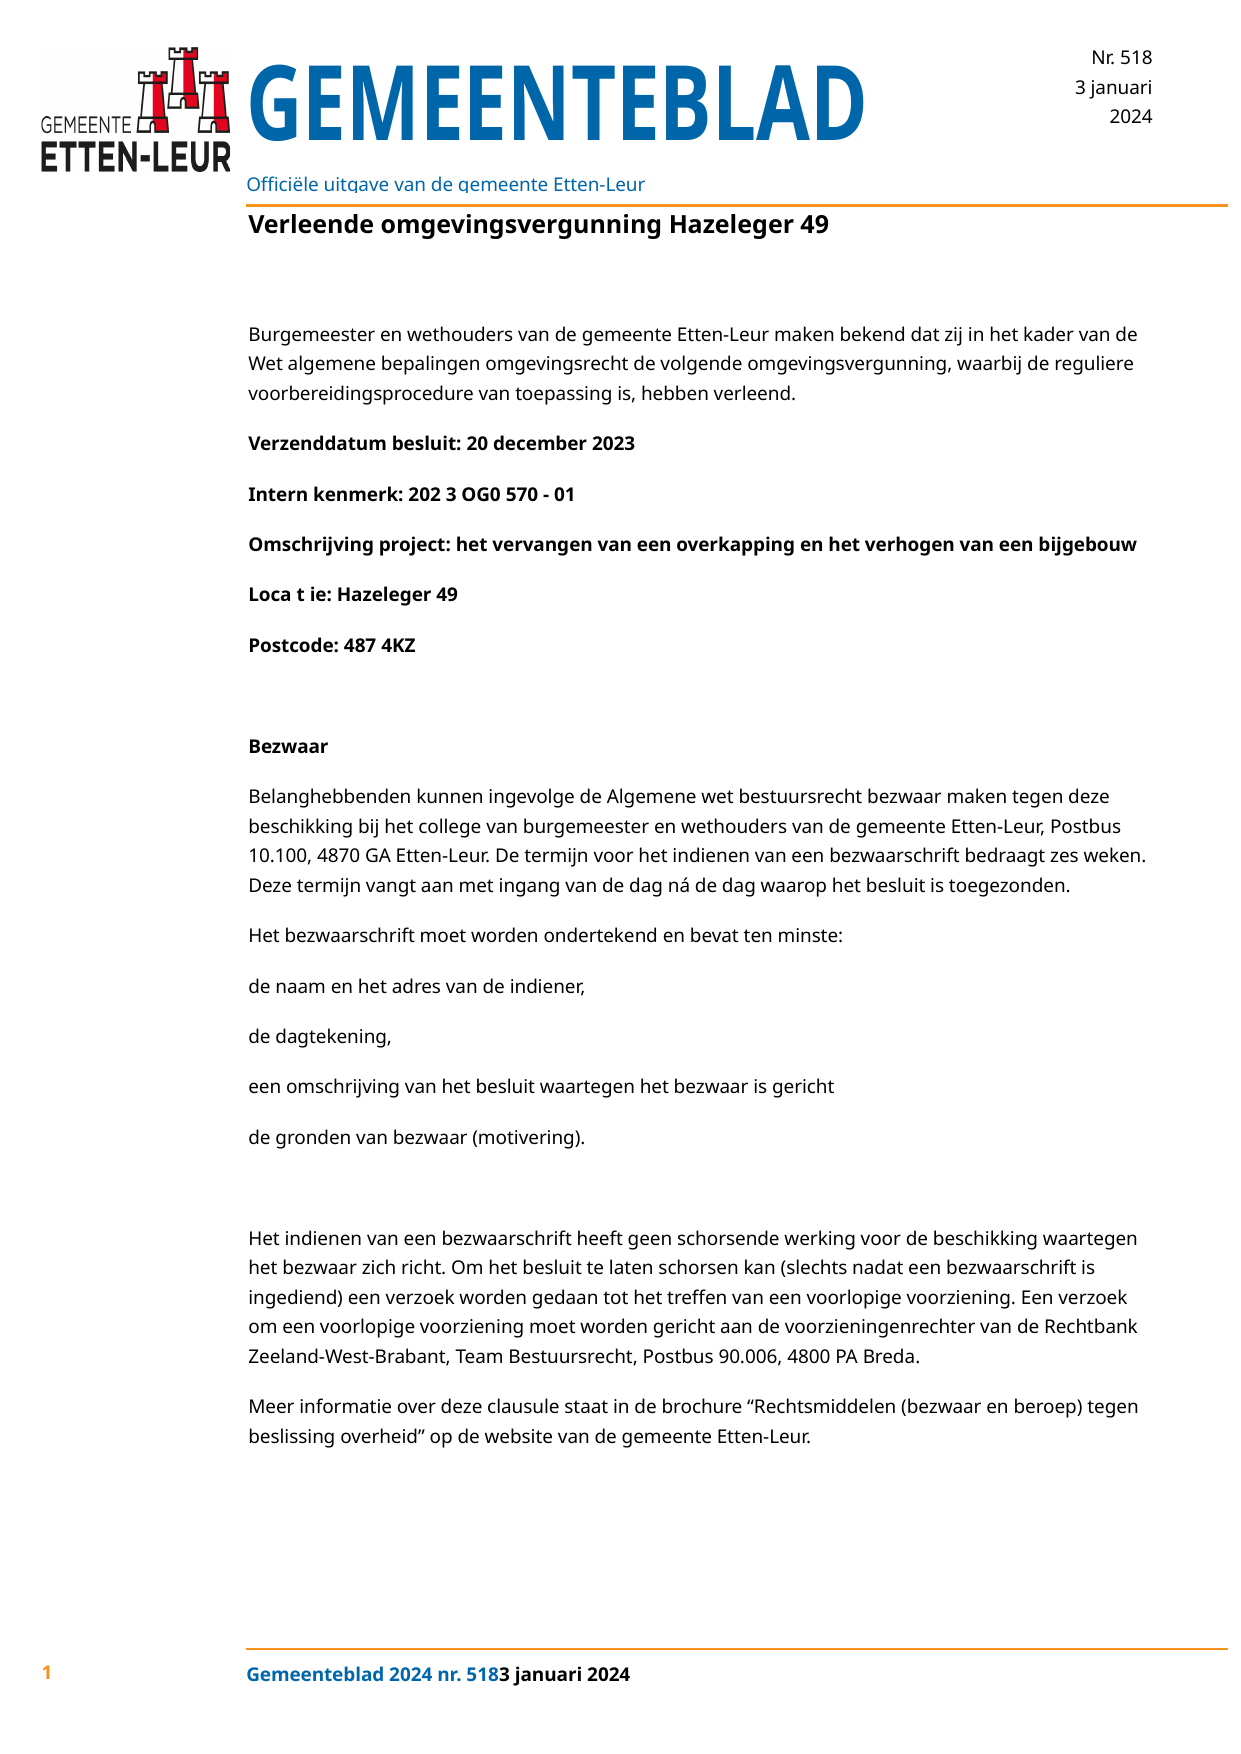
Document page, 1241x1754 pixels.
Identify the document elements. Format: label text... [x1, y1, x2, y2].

picture [41, 47, 231, 172]
text de naam en het adres van de indiener, [248, 973, 1152, 998]
text een omschrijving van het besluit waartegen het bezwaar is gericht [248, 1074, 1152, 1099]
text Het bezwaarschrift moet worden ondertekend en bevat ten minste: [248, 922, 1152, 948]
text Belanghebbenden kunnen ingevolge de Algemene wet bestuursrecht bezwaar maken tegen deze beschikking bij het college van burgemeester en wethouders van de gemeente Etten-Leur, Postbus 10.100, 4870 GA Etten-Leur. De termijn voor het indienen van een bezwaarschrift bedraagt zes weken. Deze termijn vangt aan met ingang van de dag ná de dag waarop het besluit is toegezonden. [248, 783, 1152, 898]
text Verzenddatum besluit: 20 december 2023 [248, 430, 1152, 456]
text Omschrijving project: het vervangen van een overkapping en het verhogen van een bijgebouw [248, 531, 1152, 557]
text Meer informatie over deze clausule staat in de brochure “Rechtsmiddelen (bezwaar en beroep) tegen beslissing overheid” op de website van de gemeente Etten-Leur. [248, 1394, 1152, 1449]
text Intern kenmerk: 202 3 OG0 570 - 01 [248, 481, 1152, 506]
text Postcode: 487 4KZ [248, 632, 1152, 658]
text de dagtekening, [248, 1023, 1152, 1049]
text Burgemeester en wethouders van de gemeente Etten-Leur maken bekend dat zij in het kader van de Wet algemene bepalingen omgevingsrecht de volgende omgevingsvergunning, waarbij de reguliere voorbereidingsprocedure van toepassing is, hebben verleend. [248, 321, 1152, 406]
text Verleende omgevingsvergunning Hazeleger 49 [248, 207, 1152, 241]
text de gronden van bezwaar (motivering). [248, 1124, 1152, 1150]
text Loca t ie: Hazeleger 49 [248, 582, 1152, 607]
text Het indienen van een bezwaarschrift heeft geen schorsende werking voor de beschikking waartegen het bezwaar zich richt. Om het besluit te laten schorsen kan (slechts nadat een bezwaarschrift is ingediend) een verzoek worden gedaan tot het treffen van een voorlopige voorziening. Een verzoek om een voorlopige voorziening moet worden gericht aan de voorzieningenrechter van de Rechtbank Zeeland-West-Brabant, Team Bestuursrecht, Postbus 90.006, 4800 PA Breda. [248, 1225, 1152, 1369]
text Bezwaar [248, 733, 1152, 758]
